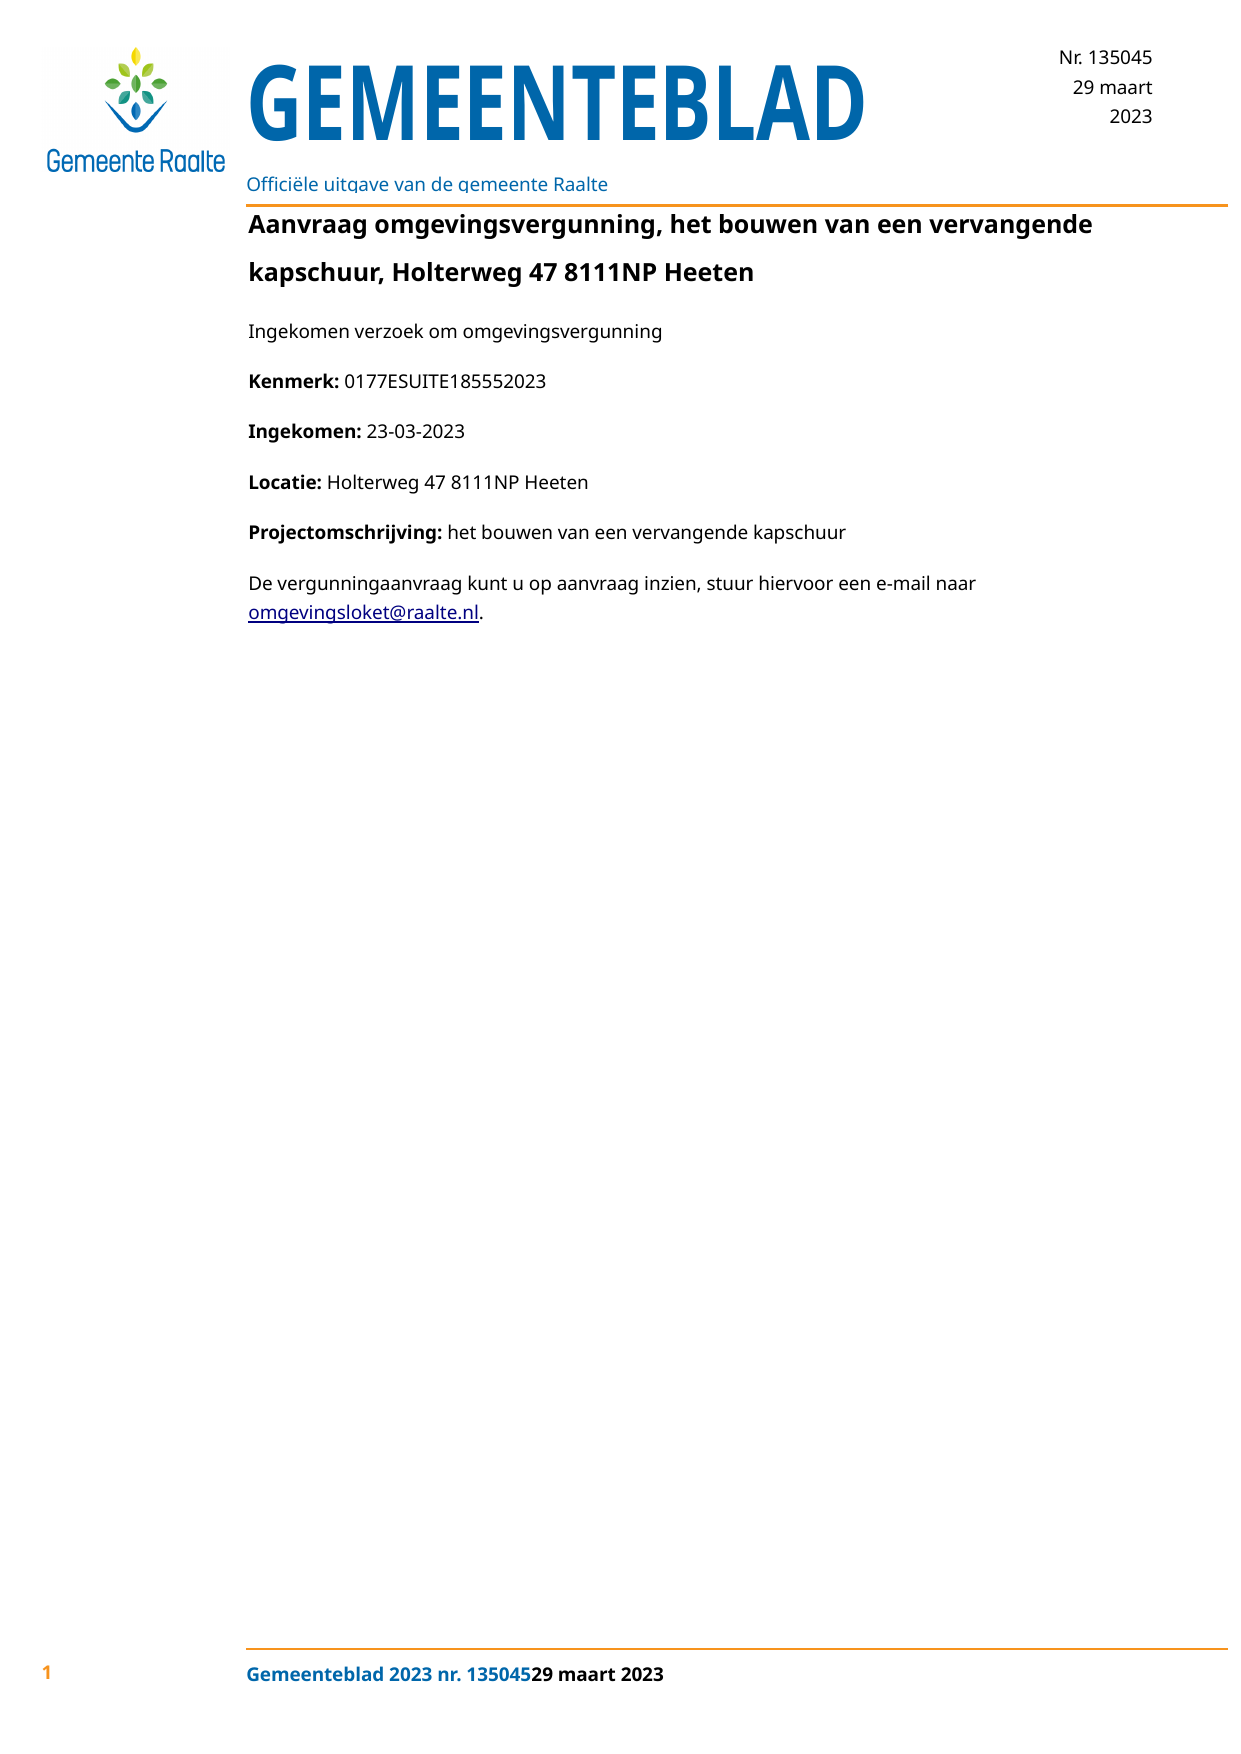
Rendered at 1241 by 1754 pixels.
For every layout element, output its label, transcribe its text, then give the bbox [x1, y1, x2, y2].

text Ingekomen verzoek om omgevingsvergunning [248, 318, 1152, 344]
text Locatie: Holterweg 47 8111NP Heeten [248, 469, 1152, 495]
text De vergunningaanvraag kunt u op aanvraag inzien, stuur hiervoor een e-mail naar omgevingsloket@raalte.nl. [248, 570, 1152, 625]
text Kenmerk: 0177ESUITE185552023 [248, 368, 1152, 394]
text Aanvraag omgevingsvergunning, het bouwen van een vervangende kapschuur, Holterweg 47 8111NP Heeten [248, 207, 1152, 288]
picture [41, 47, 231, 172]
text Ingekomen: 23-03-2023 [248, 419, 1152, 444]
text Projectomschrijving: het bouwen van een vervangende kapschuur [248, 519, 1152, 545]
